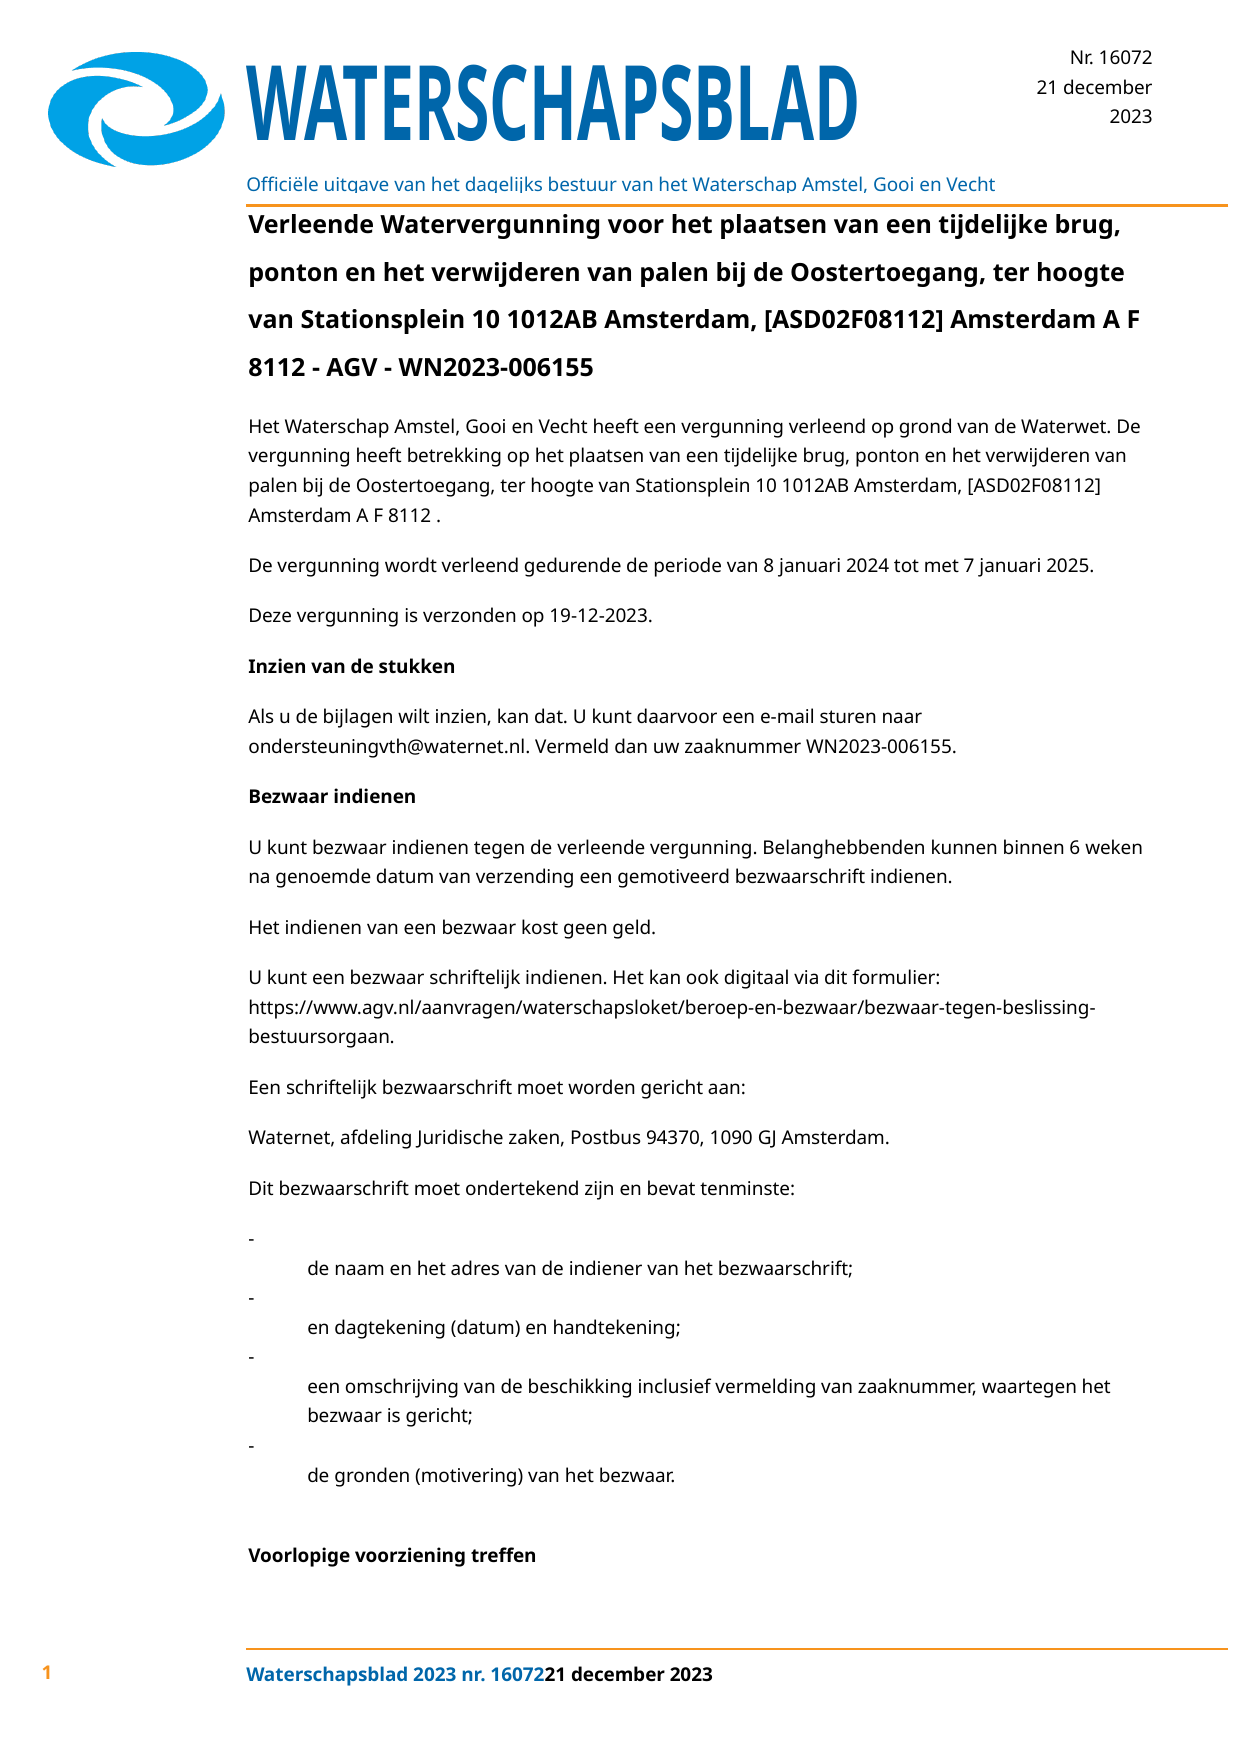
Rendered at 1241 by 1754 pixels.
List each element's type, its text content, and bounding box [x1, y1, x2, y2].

list een omschrijving van de beschikking inclusief vermelding van zaaknummer, waartegen het bezwaar is gericht; [248, 1373, 1152, 1428]
text Als u de bijlagen wilt inzien, kan dat. U kunt daarvoor een e-mail sturen naar ondersteuningvth@waternet.nl. Vermeld dan uw zaaknummer WN2023-006155. [248, 703, 1152, 759]
text Voorlopige voorziening treffen [248, 1542, 1152, 1568]
text U kunt bezwaar indienen tegen de verleende vergunning. Belanghebbenden kunnen binnen 6 weken na genoemde datum van verzending een gemotiveerd bezwaarschrift indienen. [248, 834, 1152, 889]
text Dit bezwaarschrift moet ondertekend zijn en bevat tenminste: [248, 1175, 1152, 1201]
list en dagtekening (datum) en handtekening; [248, 1314, 1152, 1340]
text Deze vergunning is verzonden op 19-12-2023. [248, 603, 1152, 628]
text Waternet, afdeling Juridische zaken, Postbus 94370, 1090 GJ Amsterdam. [248, 1124, 1152, 1150]
text Het Waterschap Amstel, Gooi en Vecht heeft een vergunning verleend op grond van de Waterwet. De vergunning heeft betrekking op het plaatsen van een tijdelijke brug, ponton en het verwijderen van palen bij de Oostertoegang, ter hoogte van Stationsplein 10 1012AB Amsterdam, [ASD02F08112] Amsterdam A F 8112 . [248, 413, 1152, 528]
picture [41, 47, 231, 172]
text Een schriftelijk bezwaarschrift moet worden gericht aan: [248, 1074, 1152, 1100]
list de gronden (motivering) van het bezwaar. [248, 1462, 1152, 1488]
text U kunt een bezwaar schriftelijk indienen. Het kan ook digitaal via dit formulier: https://www.agv.nl/aanvragen/waterschapsloket/beroep-en-bezwaar/bezwaar-tegen-beslissing-bestuursorgaan. [248, 964, 1152, 1049]
text Het indienen van een bezwaar kost geen geld. [248, 914, 1152, 940]
text Inzien van de stukken [248, 653, 1152, 679]
text Verleende Watervergunning voor het plaatsen van een tijdelijke brug, ponton en het verwijderen van palen bij de Oostertoegang, ter hoogte van Stationsplein 10 1012AB Amsterdam, [ASD02F08112] Amsterdam A F 8112 - AGV - WN2023-006155 [248, 207, 1152, 384]
list de naam en het adres van de indiener van het bezwaarschrift; [248, 1255, 1152, 1281]
text De vergunning wordt verleend gedurende de periode van 8 januari 2024 tot met 7 januari 2025. [248, 552, 1152, 578]
text Bezwaar indienen [248, 783, 1152, 809]
